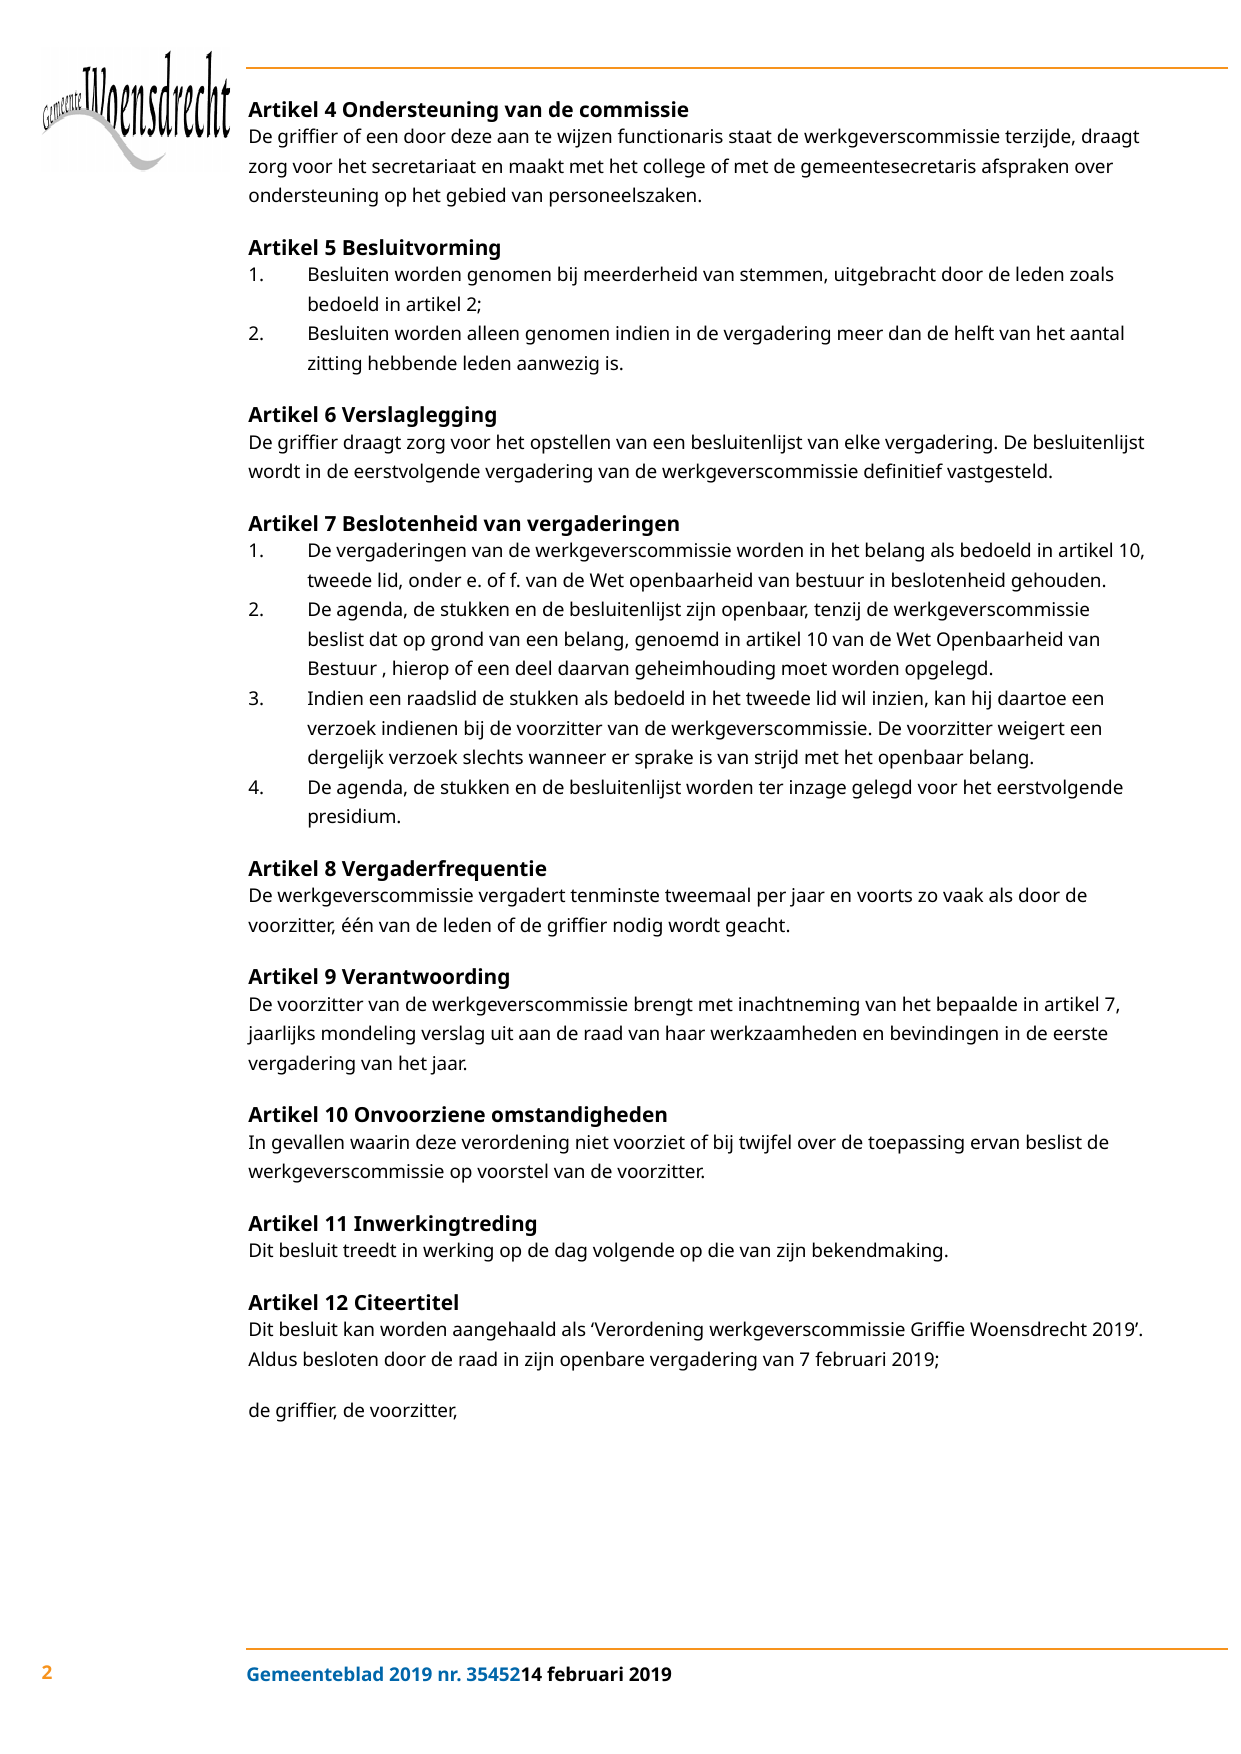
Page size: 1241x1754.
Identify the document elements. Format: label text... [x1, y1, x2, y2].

text De griffier draagt zorg voor het opstellen van een besluitenlijst van elke vergadering. De besluitenlijst wordt in de eerstvolgende vergadering van de werkgeverscommissie definitief vastgesteld. [248, 429, 1152, 484]
text De werkgeverscommissie vergadert tenminste tweemaal per jaar en voorts zo vaak als door de voorzitter, één van de leden of de griffier nodig wordt geacht. [248, 882, 1152, 938]
text Artikel 8 Vergaderfrequentie [248, 854, 1152, 882]
list De agenda, de stukken en de besluitenlijst worden ter inzage gelegd voor het eerstvolgende presidium. [248, 774, 1152, 829]
text de griffier, de voorzitter, [248, 1397, 1152, 1423]
text Artikel 6 Verslaglegging [248, 400, 1152, 429]
text Artikel 11 Inwerkingtreding [248, 1209, 1152, 1237]
list Indien een raadslid de stukken als bedoeld in het tweede lid wil inzien, kan hij daartoe een verzoek indienen bij de voorzitter van de werkgeverscommissie. De voorzitter weigert een dergelijk verzoek slechts wanneer er sprake is van strijd met het openbaar belang. [248, 685, 1152, 770]
list Besluiten worden genomen bij meerderheid van stemmen, uitgebracht door de leden zoals bedoeld in artikel 2; [248, 261, 1152, 317]
list De agenda, de stukken en de besluitenlijst zijn openbaar, tenzij de werkgeverscommissie beslist dat op grond van een belang, genoemd in artikel 10 van de Wet Openbaarheid van Bestuur , hierop of een deel daarvan geheimhouding moet worden opgelegd. [248, 596, 1152, 681]
list Besluiten worden alleen genomen indien in de vergadering meer dan de helft van het aantal zitting hebbende leden aanwezig is. [248, 320, 1152, 376]
text Aldus besloten door de raad in zijn openbare vergadering van 7 februari 2019; [248, 1346, 1152, 1371]
text Dit besluit treedt in werking op de dag volgende op die van zijn bekendmaking. [248, 1237, 1152, 1263]
text De griffier of een door deze aan te wijzen functionaris staat de werkgeverscommissie terzijde, draagt zorg voor het secretariaat en maakt met het college of met de gemeentesecretaris afspraken over ondersteuning op het gebied van personeelszaken. [248, 123, 1152, 208]
text Dit besluit kan worden aangehaald als ‘Verordening werkgeverscommissie Griffie Woensdrecht 2019’. [248, 1316, 1152, 1342]
text Artikel 7 Beslotenheid van vergaderingen [248, 509, 1152, 537]
text Artikel 4 Ondersteuning van de commissie [248, 95, 1152, 123]
picture [41, 47, 231, 172]
list De vergaderingen van de werkgeverscommissie worden in het belang als bedoeld in artikel 10, tweede lid, onder e. of f. van de Wet openbaarheid van bestuur in beslotenheid gehouden. [248, 537, 1152, 593]
text Artikel 5 Besluitvorming [248, 233, 1152, 261]
text Artikel 12 Citeertitel [248, 1288, 1152, 1316]
text In gevallen waarin deze verordening niet voorziet of bij twijfel over de toepassing ervan beslist de werkgeverscommissie op voorstel van de voorzitter. [248, 1129, 1152, 1184]
text Artikel 10 Onvoorziene omstandigheden [248, 1100, 1152, 1129]
text De voorzitter van de werkgeverscommissie brengt met inachtneming van het bepaalde in artikel 7, jaarlijks mondeling verslag uit aan de raad van haar werkzaamheden en bevindingen in de eerste vergadering van het jaar. [248, 991, 1152, 1076]
text Artikel 9 Verantwoording [248, 962, 1152, 991]
